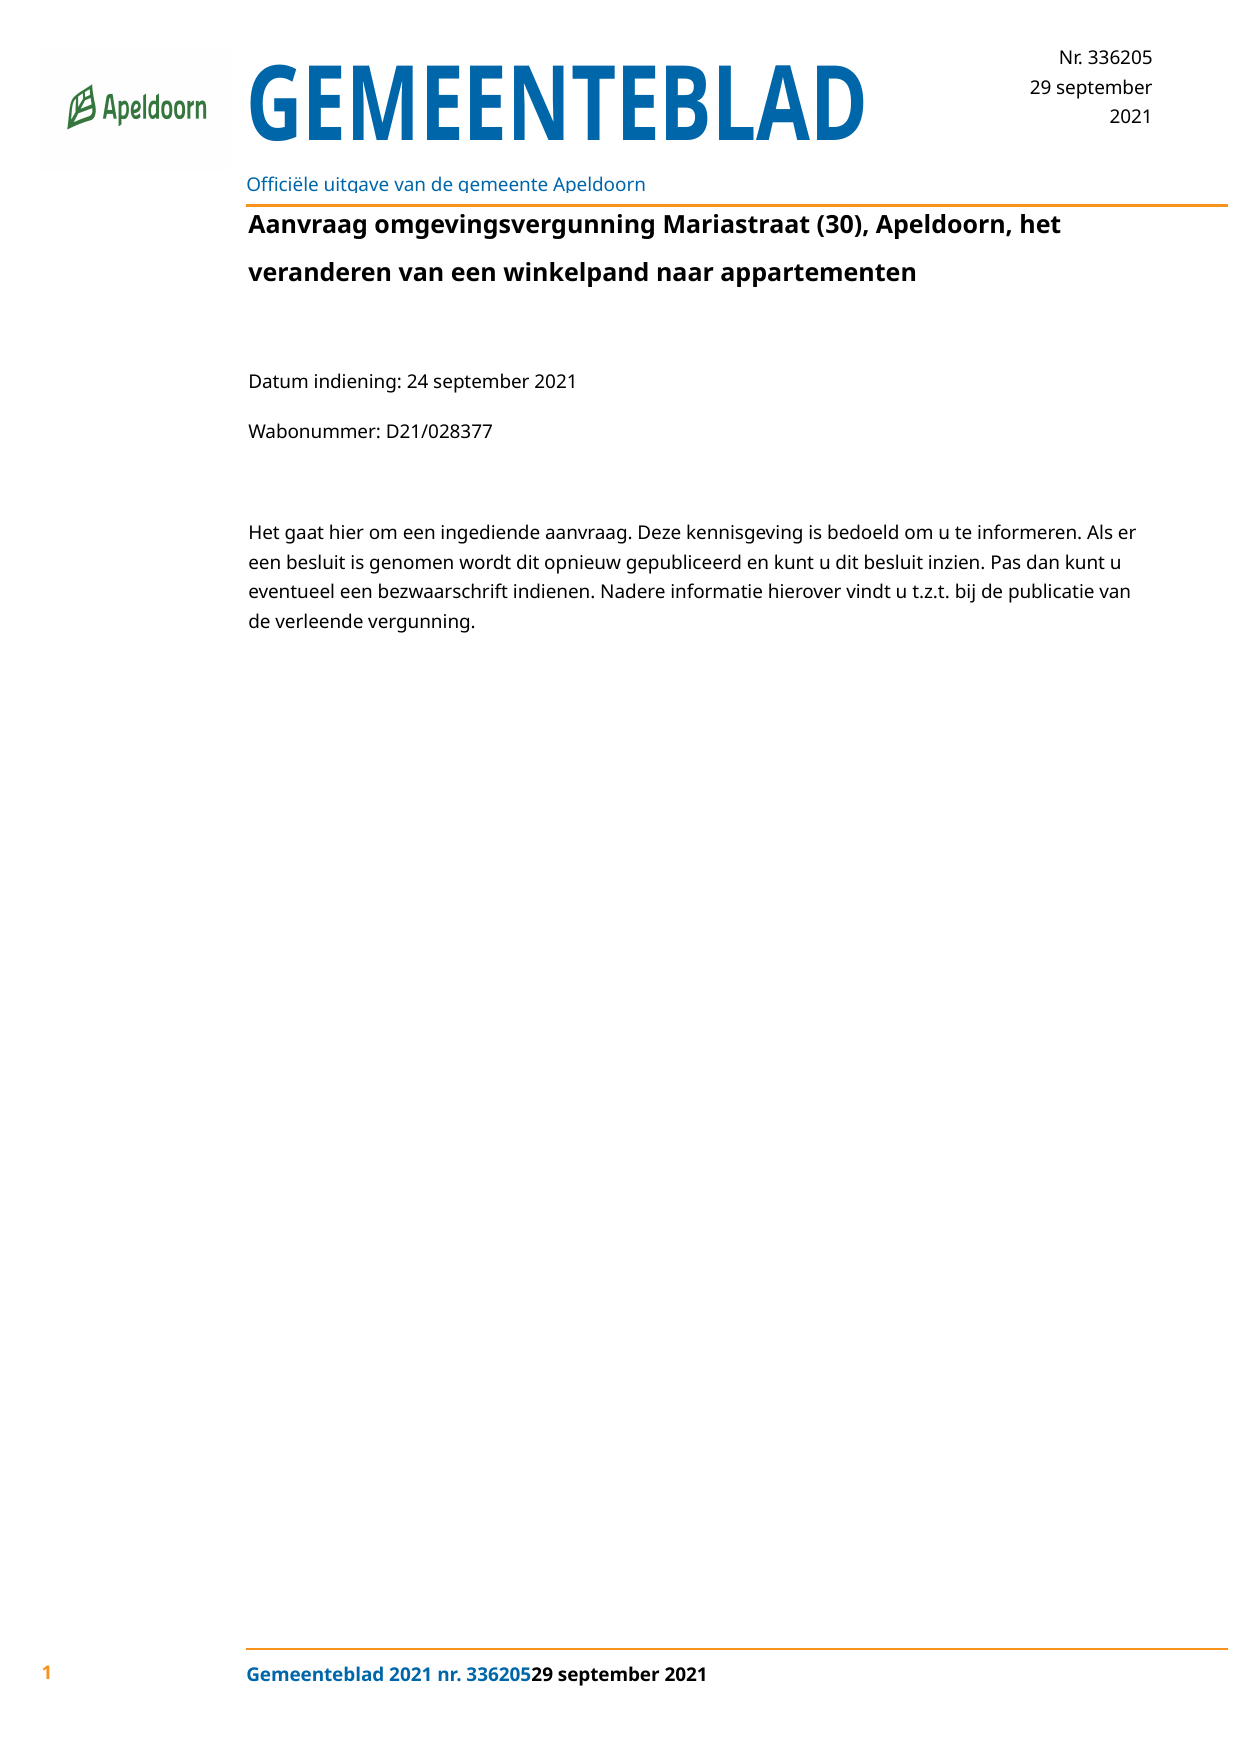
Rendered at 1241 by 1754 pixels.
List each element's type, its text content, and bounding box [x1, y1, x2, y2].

text Datum indiening: 24 september 2021 [248, 368, 1152, 394]
picture [41, 47, 231, 172]
text Aanvraag omgevingsvergunning Mariastraat (30), Apeldoorn, het veranderen van een winkelpand naar appartementen [248, 207, 1152, 288]
text Het gaat hier om een ingediende aanvraag. Deze kennisgeving is bedoeld om u te informeren. Als er een besluit is genomen wordt dit opnieuw gepubliceerd en kunt u dit besluit inzien. Pas dan kunt u eventueel een bezwaarschrift indienen. Nadere informatie hierover vindt u t.z.t. bij de publicatie van de verleende vergunning. [248, 519, 1152, 634]
text Wabonummer: D21/028377 [248, 419, 1152, 444]
